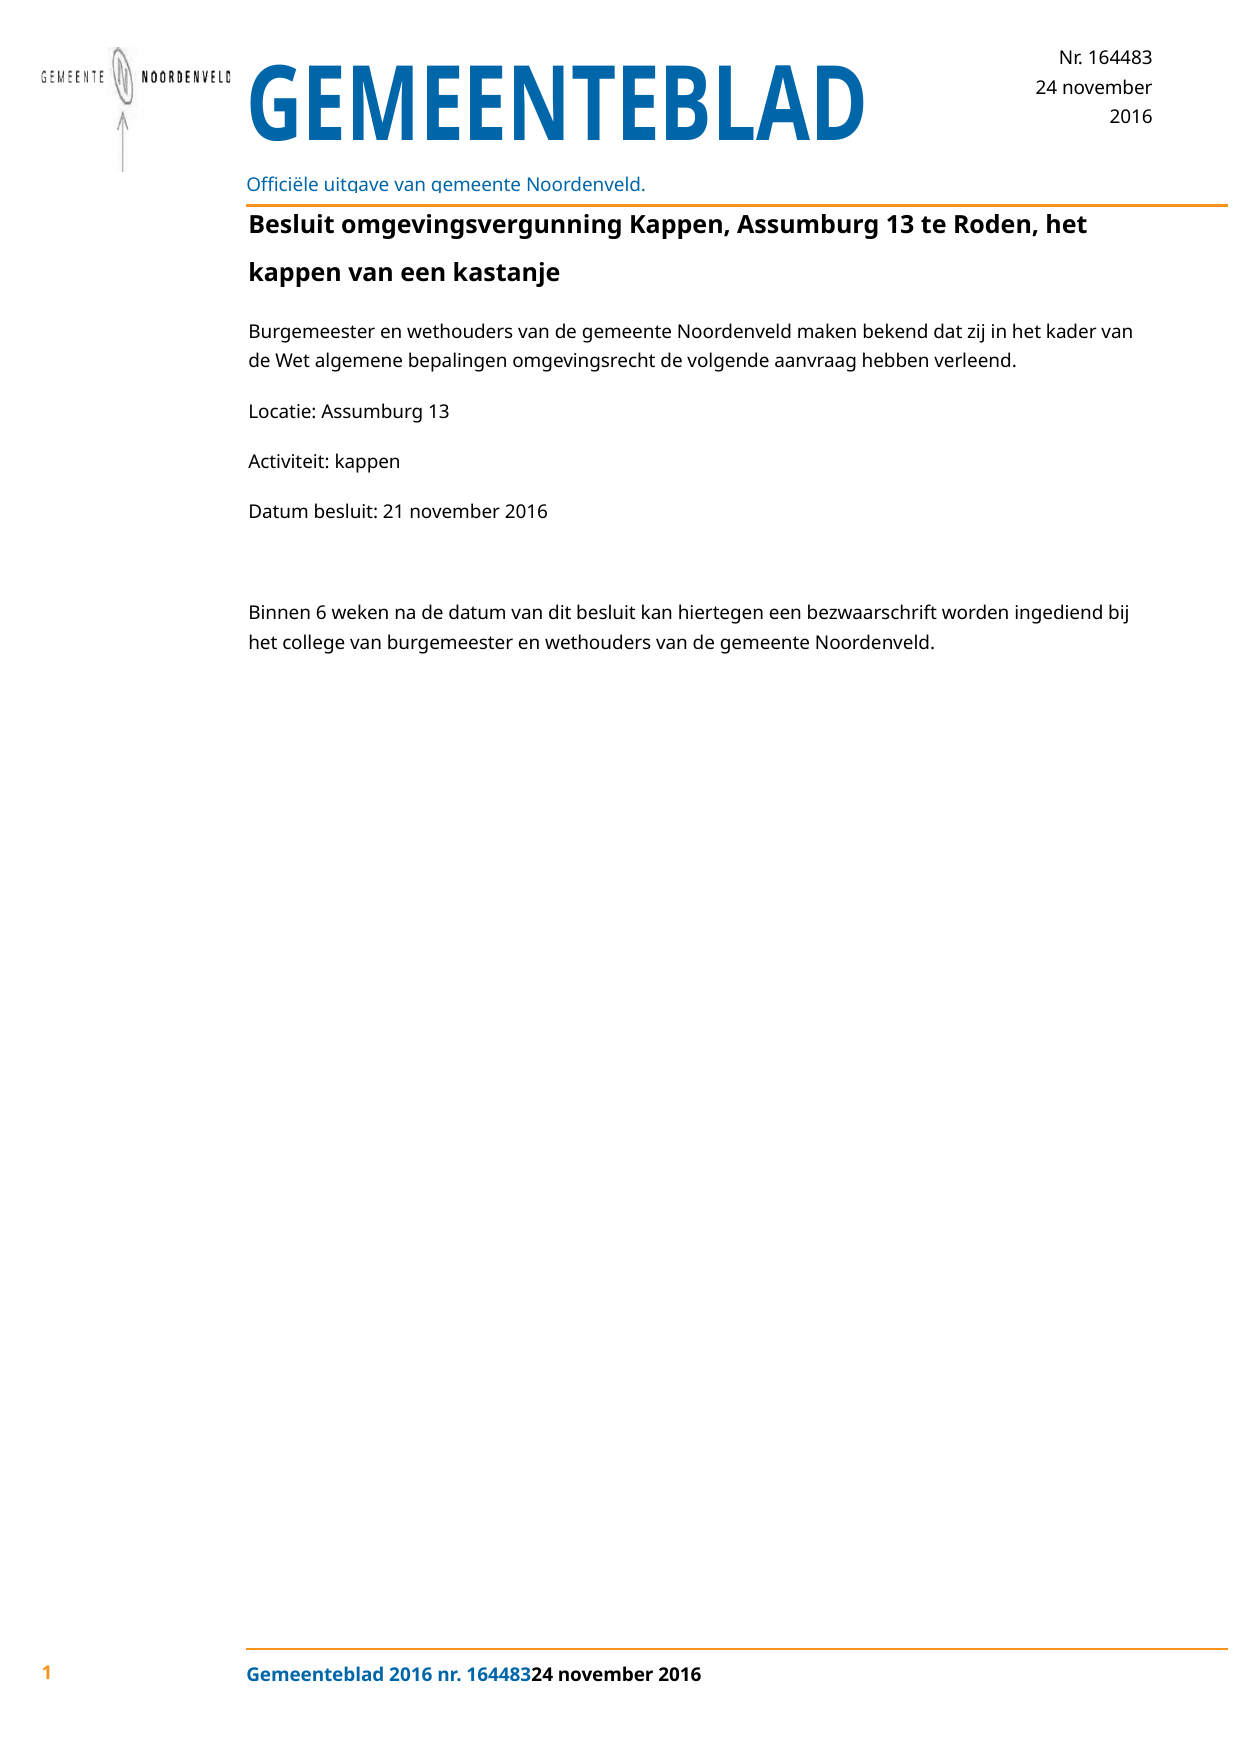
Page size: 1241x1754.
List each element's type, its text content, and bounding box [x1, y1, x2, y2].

picture [41, 47, 231, 172]
text Burgemeester en wethouders van de gemeente Noordenveld maken bekend dat zij in het kader van de Wet algemene bepalingen omgevingsrecht de volgende aanvraag hebben verleend. [248, 318, 1152, 373]
text Binnen 6 weken na de datum van dit besluit kan hiertegen een bezwaarschrift worden ingediend bij het college van burgemeester en wethouders van de gemeente Noordenveld. [248, 599, 1152, 655]
text Activiteit: kappen [248, 448, 1152, 474]
text Besluit omgevingsvergunning Kappen, Assumburg 13 te Roden, het kappen van een kastanje [248, 207, 1152, 288]
text Locatie: Assumburg 13 [248, 398, 1152, 424]
text Datum besluit: 21 november 2016 [248, 499, 1152, 524]
